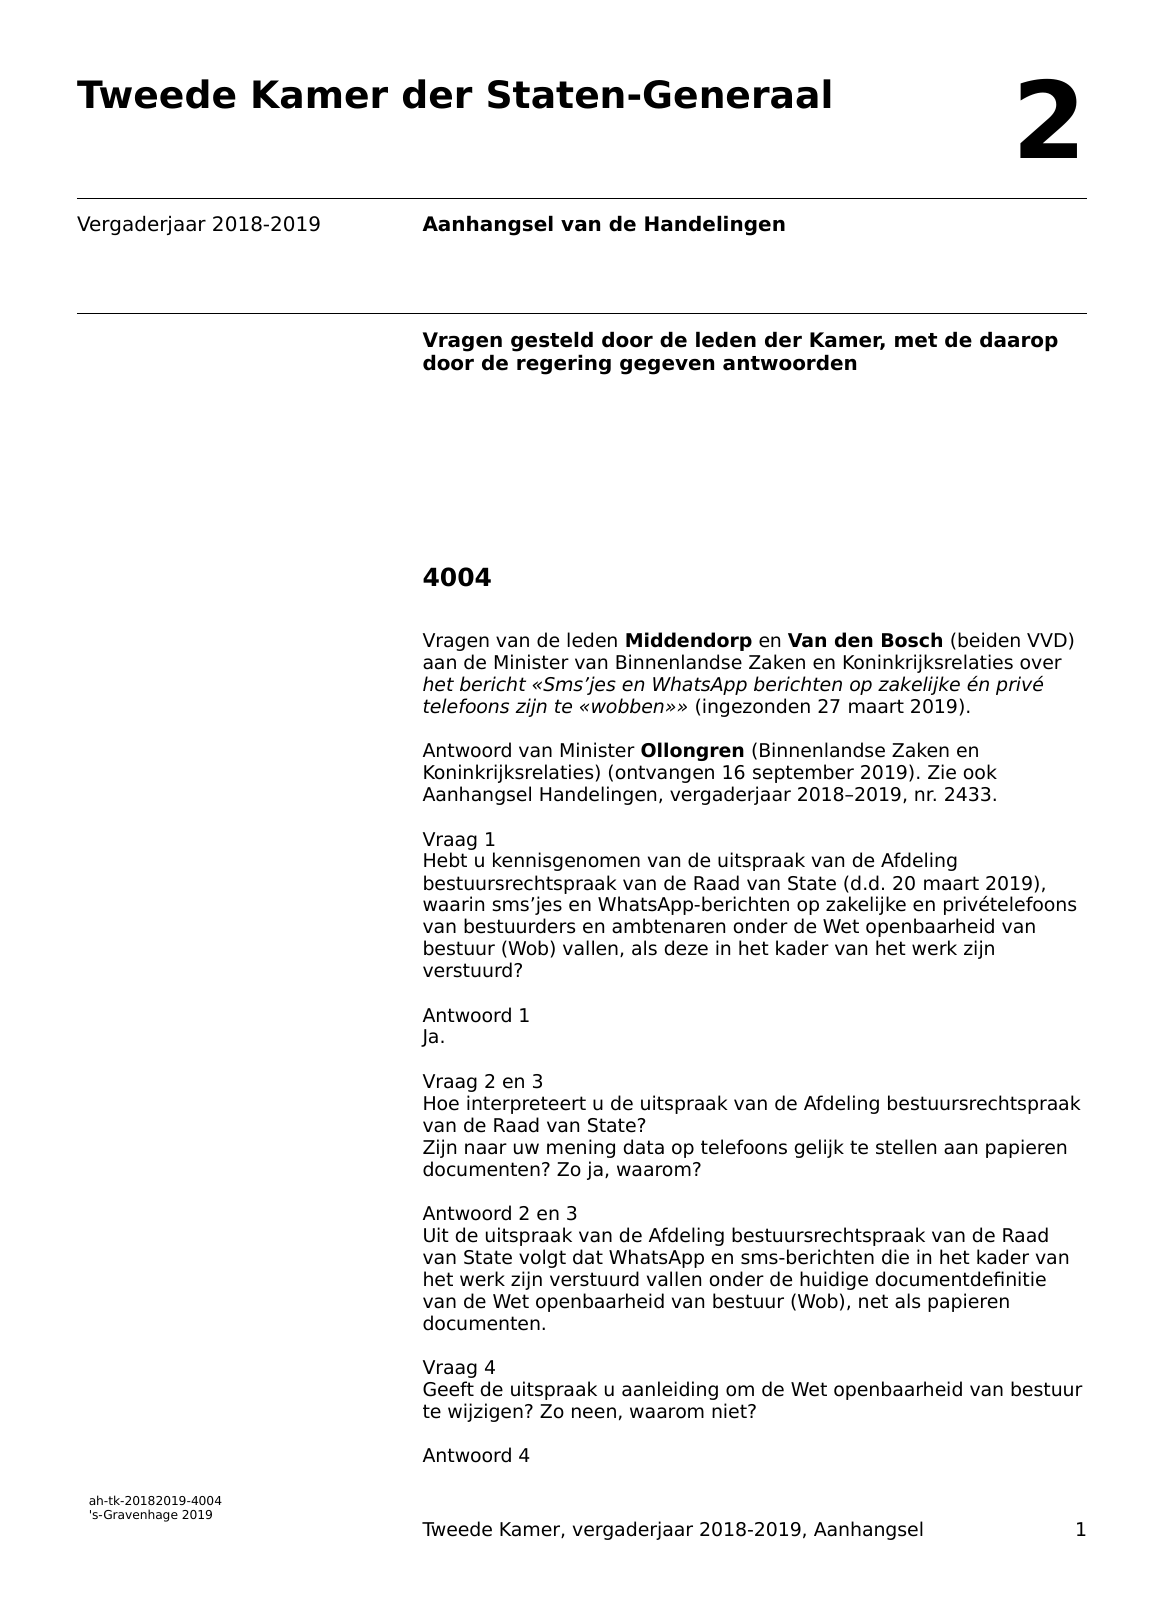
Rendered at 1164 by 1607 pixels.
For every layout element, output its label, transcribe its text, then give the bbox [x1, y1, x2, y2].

text Antwoord 2 en 3 [422, 1203, 1087, 1225]
text Antwoord 1 [422, 1004, 1087, 1026]
text Geeft de uitspraak u aanleiding om de Wet openbaarheid van bestuur te wijzigen? Zo neen, waarom niet? [422, 1379, 1087, 1423]
text Hebt u kennisgenomen van de uitspraak van de Afdeling bestuursrechtspraak van de Raad van State (d.d. 20 maart 2019), waarin sms’jes en WhatsApp-berichten op zakelijke en privételefoons van bestuurders en ambtenaren onder de Wet openbaarheid van bestuur (Wob) vallen, als deze in het kader van het werk zijn verstuurd? [422, 850, 1087, 982]
table_cell Aanhangsel van de Handelingen [422, 199, 1087, 313]
table_header Tweede Kamer der Staten-Generaal [77, 59, 886, 198]
text Vraag 2 en 3 [422, 1071, 1087, 1093]
text ah-tk-20182019-4004 [88, 1494, 323, 1508]
table_cell Vragen gesteld door de leden der Kamer, met de daarop door de regering gegeven antwoorden [422, 314, 1087, 375]
text Antwoord 4 [422, 1445, 1087, 1467]
text Vraag 4 [422, 1357, 1087, 1379]
text Vraag 1 [422, 828, 1087, 850]
text 4004 [422, 563, 1087, 592]
text Ja. [422, 1026, 1087, 1048]
table_header 2 [886, 59, 1087, 198]
table_cell Vergaderjaar 2018-2019 [77, 199, 422, 313]
table_cell [77, 314, 422, 375]
text Vragen van de leden Middendorp en Van den Bosch (beiden VVD) aan de Minister van Binnenlandse Zaken en Koninkrijksrelaties over het bericht «Sms’jes en WhatsApp berichten op zakelijke én privé telefoons zijn te «wobben»» (ingezonden 27 maart 2019). [422, 630, 1087, 718]
text 's-Gravenhage 2019 [88, 1508, 323, 1522]
text Uit de uitspraak van de Afdeling bestuursrechtspraak van de Raad van State volgt dat WhatsApp en sms-berichten die in het kader van het werk zijn verstuurd vallen onder de huidige documentdefinitie van de Wet openbaarheid van bestuur (Wob), net als papieren documenten. [422, 1225, 1087, 1334]
text Antwoord van Minister Ollongren (Binnenlandse Zaken en Koninkrijksrelaties) (ontvangen 16 september 2019). Zie ook Aanhangsel Handelingen, vergaderjaar 2018–2019, nr. 2433. [422, 740, 1087, 806]
text Zijn naar uw mening data op telefoons gelijk te stellen aan papieren documenten? Zo ja, waarom? [422, 1137, 1087, 1181]
text Hoe interpreteert u de uitspraak van de Afdeling bestuursrechtspraak van de Raad van State? [422, 1093, 1087, 1137]
